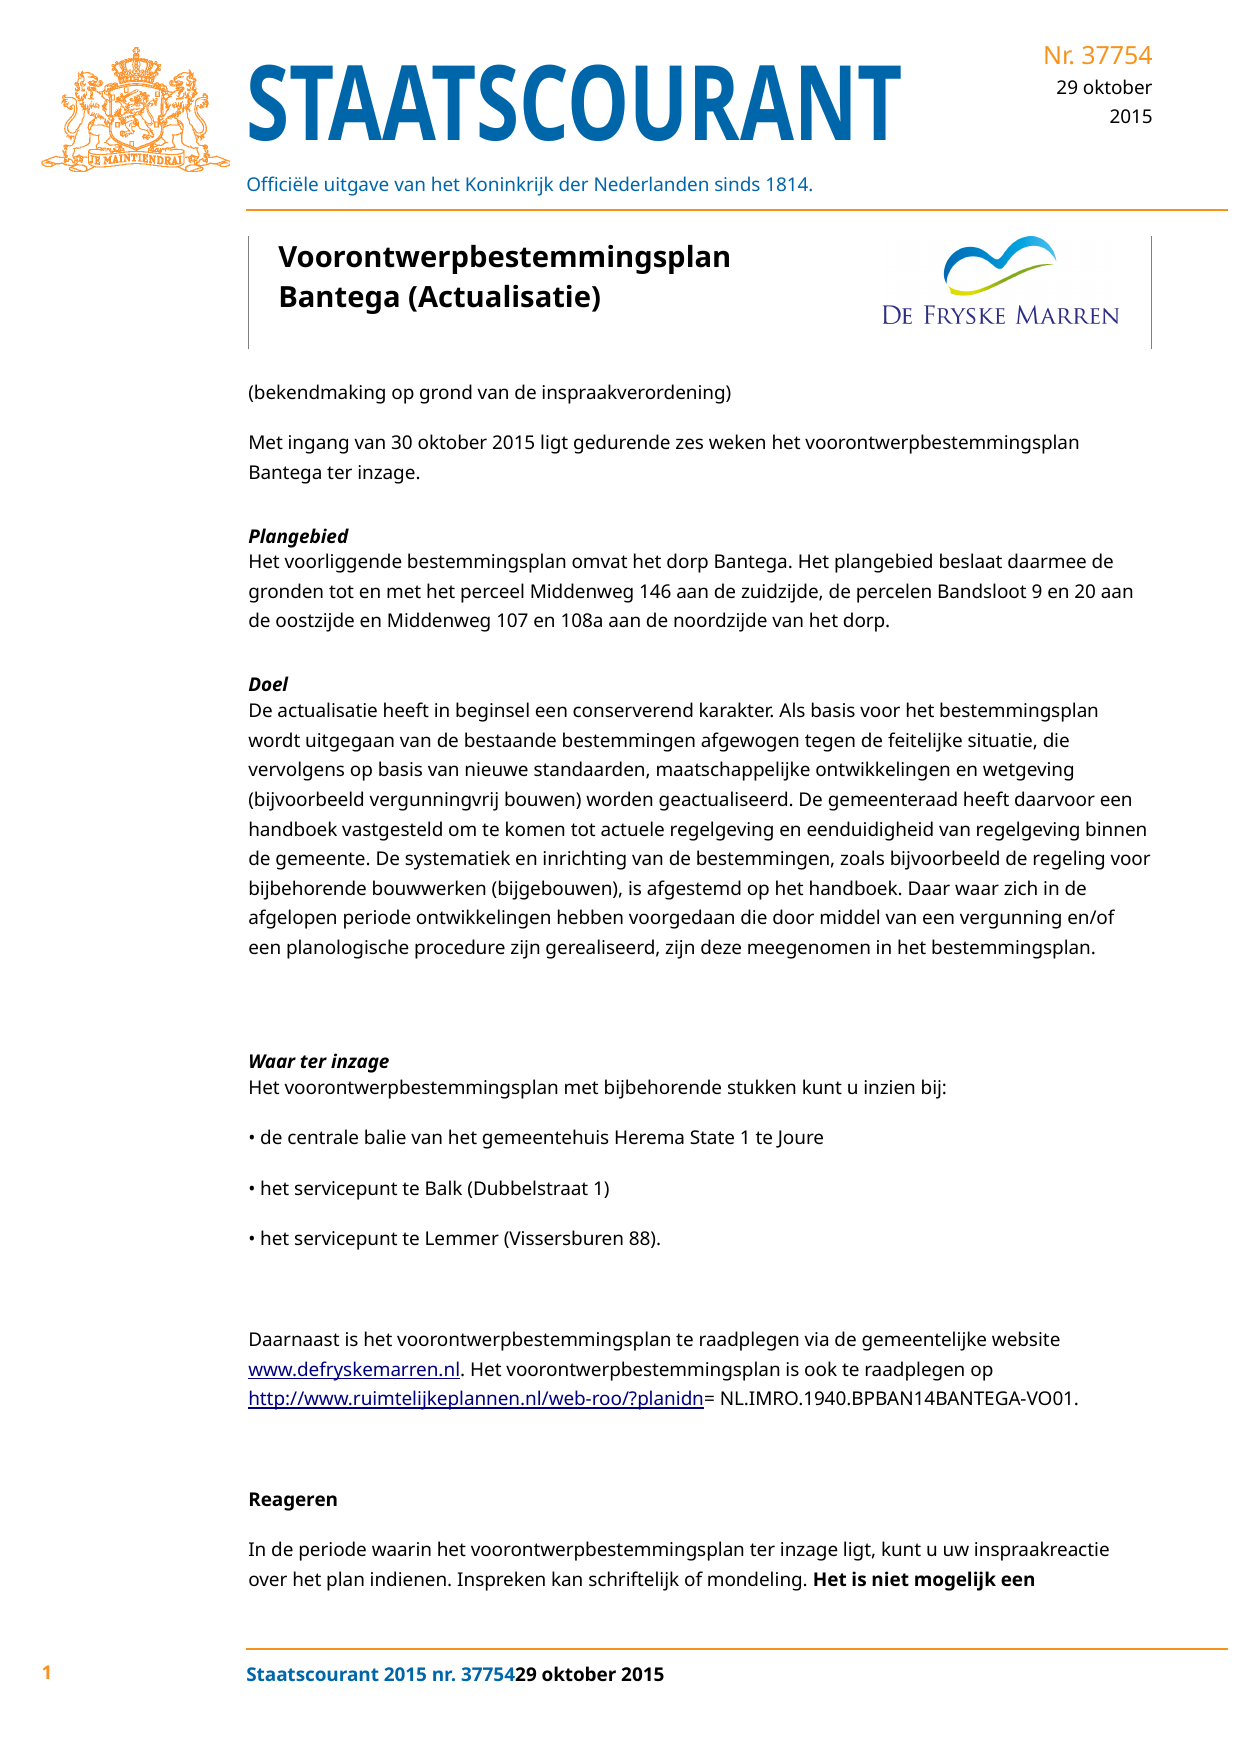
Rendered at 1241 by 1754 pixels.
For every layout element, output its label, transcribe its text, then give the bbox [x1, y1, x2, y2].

text • het servicepunt te Lemmer (Vissersburen 88). [248, 1225, 1152, 1251]
text Waar ter inzage [248, 1048, 1152, 1074]
table_header Voorontwerpbestemmingsplan Bantega (Actualisatie) [249, 236, 850, 349]
picture [41, 47, 231, 172]
picture [882, 236, 1119, 324]
text In de periode waarin het voorontwerpbestemmingsplan ter inzage ligt, kunt u uw inspraakreactie over het plan indienen. Inspreken kan schriftelijk of mondeling. Het is niet mogelijk een [248, 1537, 1152, 1592]
text Daarnaast is het voorontwerpbestemmingsplan te raadplegen via de gemeentelijke website www.defryskemarren.nl. Het voorontwerpbestemmingsplan is ook te raadplegen op http://www.ruimtelijkeplannen.nl/web-roo/?planidn= NL.IMRO.1940.BPBAN14BANTEGA-VO01. [248, 1326, 1152, 1411]
text Het voorontwerpbestemmingsplan met bijbehorende stukken kunt u inzien bij: [248, 1074, 1152, 1100]
text Reageren [248, 1486, 1152, 1512]
text Met ingang van 30 oktober 2015 ligt gedurende zes weken het voorontwerpbestemmingsplan Bantega ter inzage. [248, 429, 1152, 484]
text Plangebied [248, 523, 1152, 548]
text Doel [248, 672, 1152, 697]
table_header [850, 236, 1151, 349]
text De actualisatie heeft in beginsel een conserverend karakter. Als basis voor het bestemmingsplan wordt uitgegaan van de bestaande bestemmingen afgewogen tegen de feitelijke situatie, die vervolgens op basis van nieuwe standaarden, maatschappelijke ontwikkelingen en wetgeving (bijvoorbeeld vergunningvrij bouwen) worden geactualiseerd. De gemeenteraad heeft daarvoor een handboek vastgesteld om te komen tot actuele regelgeving en eenduidigheid van regelgeving binnen de gemeente. De systematiek en inrichting van de bestemmingen, zoals bijvoorbeeld de regeling voor bijbehorende bouwwerken (bijgebouwen), is afgestemd op het handboek. Daar waar zich in de afgelopen periode ontwikkelingen hebben voorgedaan die door middel van een vergunning en/of een planologische procedure zijn gerealiseerd, zijn deze meegenomen in het bestemmingsplan. [248, 697, 1152, 960]
text (bekendmaking op grond van de inspraakverordening) [248, 379, 1152, 404]
text • de centrale balie van het gemeentehuis Herema State 1 te Joure [248, 1124, 1152, 1150]
text Het voorliggende bestemmingsplan omvat het dorp Bantega. Het plangebied beslaat daarmee de gronden tot en met het perceel Middenweg 146 aan de zuidzijde, de percelen Bandsloot 9 en 20 aan de oostzijde en Middenweg 107 en 108a aan de noordzijde van het dorp. [248, 548, 1152, 633]
text • het servicepunt te Balk (Dubbelstraat 1) [248, 1175, 1152, 1201]
